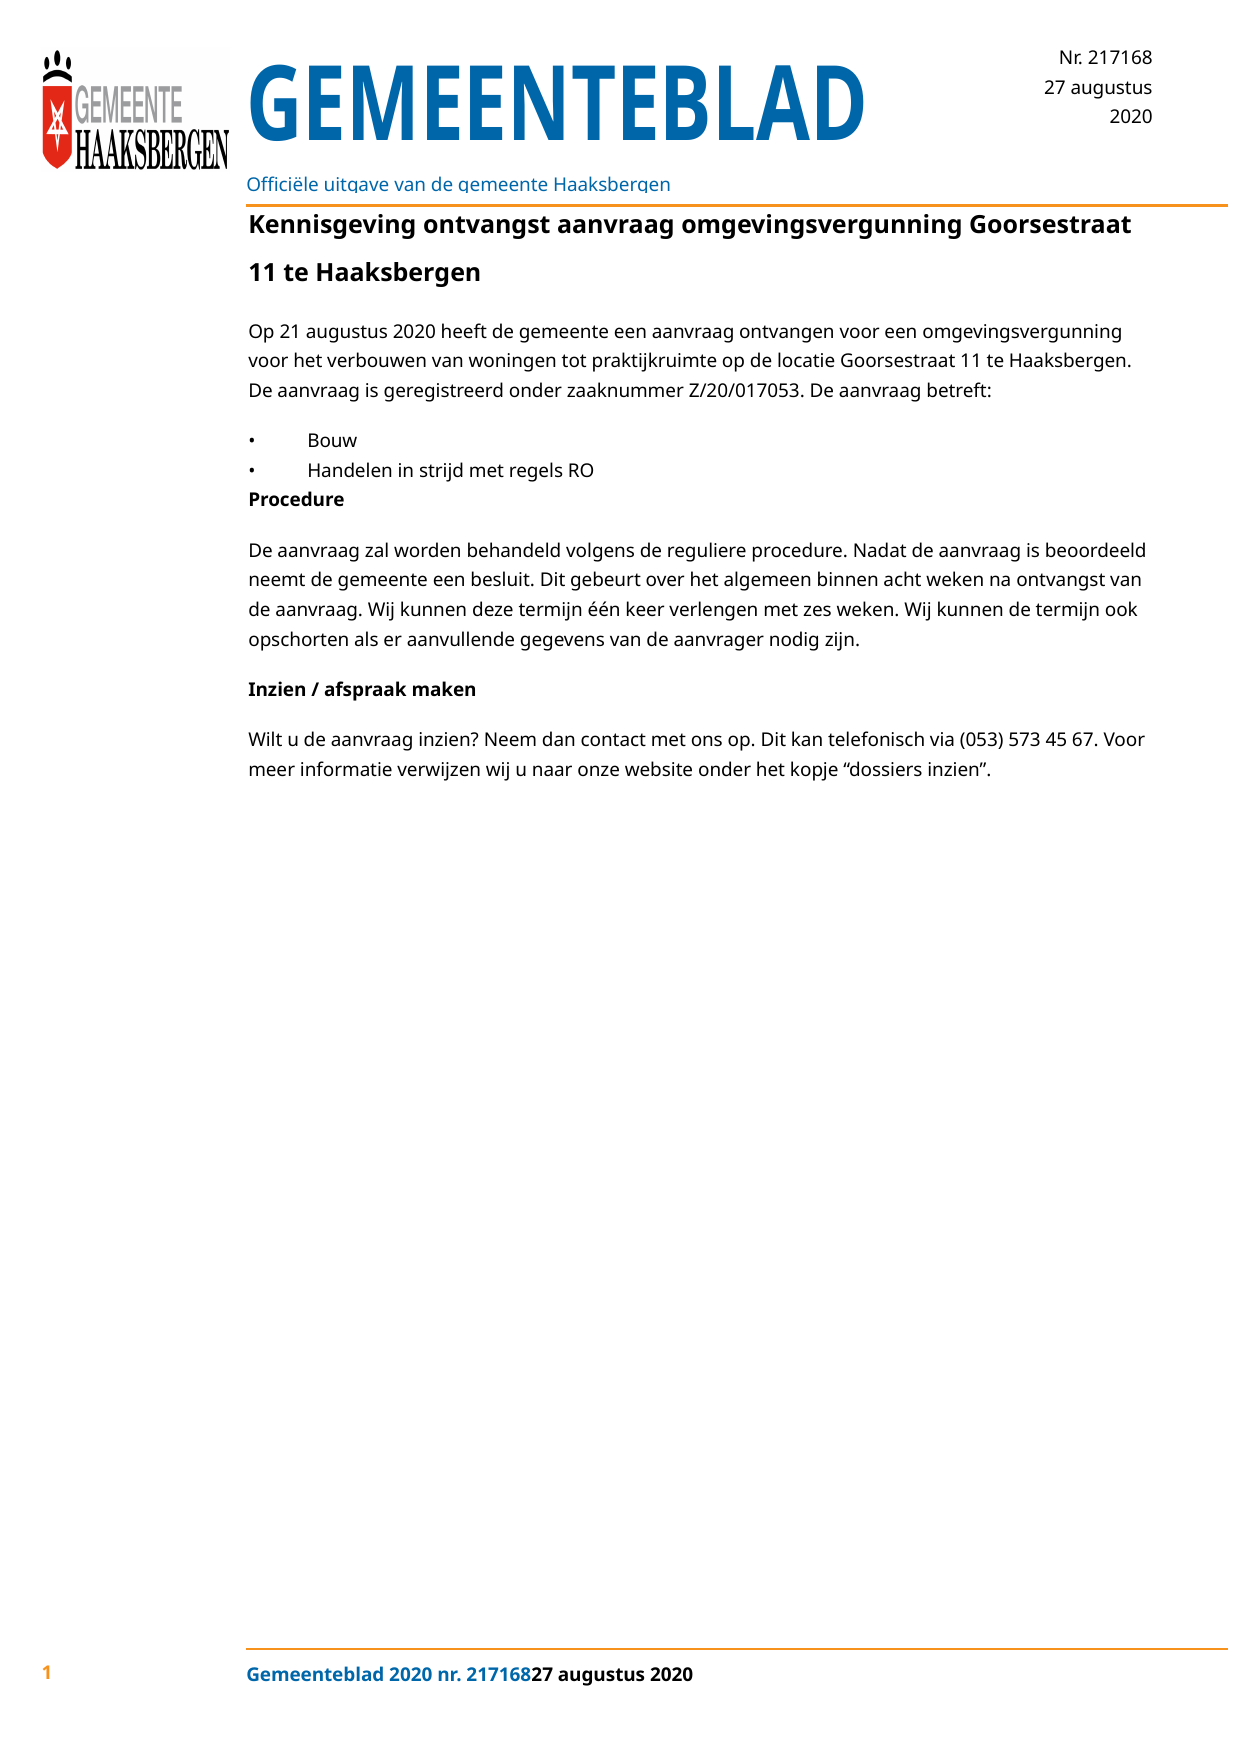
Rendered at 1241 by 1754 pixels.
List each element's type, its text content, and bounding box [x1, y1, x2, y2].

text De aanvraag zal worden behandeld volgens de reguliere procedure. Nadat de aanvraag is beoordeeld neemt de gemeente een besluit. Dit gebeurt over het algemeen binnen acht weken na ontvangst van de aanvraag. Wij kunnen deze termijn één keer verlengen met zes weken. Wij kunnen de termijn ook opschorten als er aanvullende gegevens van de aanvrager nodig zijn. [248, 537, 1152, 652]
text Wilt u de aanvraag inzien? Neem dan contact met ons op. Dit kan telefonisch via (053) 573 45 67. Voor meer informatie verwijzen wij u naar onze website onder het kopje “dossiers inzien”. [248, 727, 1152, 782]
list Bouw [248, 427, 1152, 453]
picture [41, 47, 231, 172]
text Op 21 augustus 2020 heeft de gemeente een aanvraag ontvangen voor een omgevingsvergunning voor het verbouwen van woningen tot praktijkruimte op de locatie Goorsestraat 11 te Haaksbergen. De aanvraag is geregistreerd onder zaaknummer Z/20/017053. De aanvraag betreft: [248, 318, 1152, 403]
text Procedure [248, 487, 1152, 512]
list Handelen in strijd met regels RO [248, 457, 1152, 483]
text Kennisgeving ontvangst aanvraag omgevingsvergunning Goorsestraat 11 te Haaksbergen [248, 207, 1152, 288]
text Inzien / afspraak maken [248, 676, 1152, 702]
